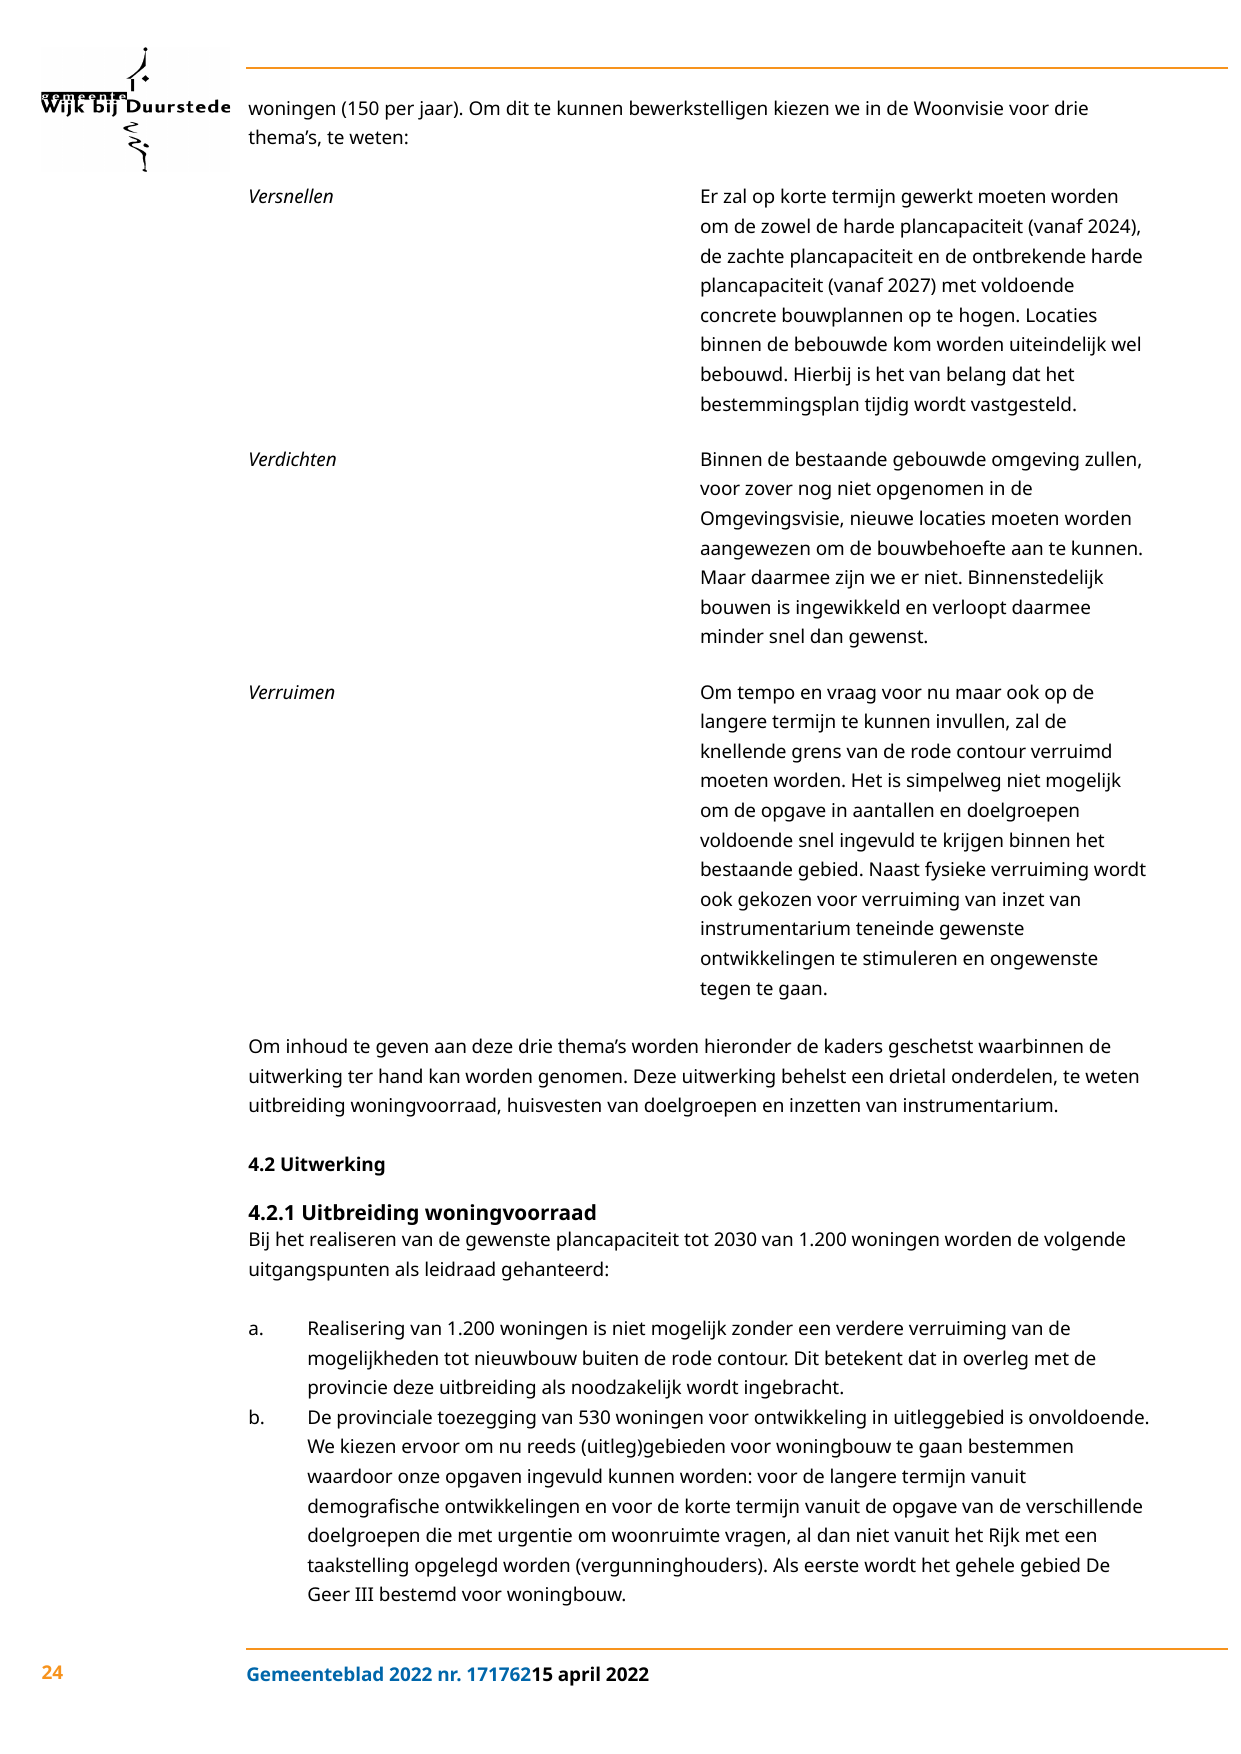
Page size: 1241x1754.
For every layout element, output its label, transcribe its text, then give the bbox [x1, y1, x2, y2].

text woningen (150 per jaar). Om dit te kunnen bewerkstelligen kiezen we in de Woonvisie voor drie thema’s, te weten: [248, 95, 1152, 150]
list De provinciale toezegging van 530 woningen voor ontwikkeling in uitleggebied is onvoldoende. We kiezen ervoor om nu reeds (uitleg)gebieden voor woningbouw te gaan bestemmen waardoor onze opgaven ingevuld kunnen worden: voor de langere termijn vanuit demografische ontwikkelingen en voor de korte termijn vanuit de opgave van de verschillende doelgroepen die met urgentie om woonruimte vragen, al dan niet vanuit het Rijk met een taakstelling opgelegd worden (vergunninghouders). Als eerste wordt het gehele gebied De Geer III bestemd voor woningbouw. [248, 1404, 1152, 1607]
table_cell Verdichten [248, 446, 700, 679]
text Bij het realiseren van de gewenste plancapaciteit tot 2030 van 1.200 woningen worden de volgende uitgangspunten als leidraad gehanteerd: [248, 1227, 1152, 1282]
table_cell Binnen de bestaande gebouwde omgeving zullen, voor zover nog niet opgenomen in de Omgevingsvisie, nieuwe locaties moeten worden aangewezen om de bouwbehoefte aan te kunnen. Maar daarmee zijn we er niet. Binnenstedelijk bouwen is ingewikkeld en verloopt daarmee minder snel dan gewenst. [700, 446, 1152, 679]
picture [41, 47, 231, 172]
table_header Versnellen [248, 184, 700, 446]
table_header Er zal op korte termijn gewerkt moeten worden om de zowel de harde plancapaciteit (vanaf 2024), de zachte plancapaciteit en de ontbrekende harde plancapaciteit (vanaf 2027) met voldoende concrete bouwplannen op te hogen. Locaties binnen de bebouwde kom worden uiteindelijk wel bebouwd. Hierbij is het van belang dat het bestemmingsplan tijdig wordt vastgesteld. [700, 184, 1152, 446]
table_cell Om tempo en vraag voor nu maar ook op de langere termijn te kunnen invullen, zal de knellende grens van de rode contour verruimd moeten worden. Het is simpelweg niet mogelijk om de opgave in aantallen en doelgroepen voldoende snel ingevuld te krijgen binnen het bestaande gebied. Naast fysieke verruiming wordt ook gekozen voor verruiming van inzet van instrumentarium teneinde gewenste ontwikkelingen te stimuleren en ongewenste tegen te gaan. [700, 679, 1152, 1000]
table_cell Verruimen [248, 679, 700, 1000]
list Realisering van 1.200 woningen is niet mogelijk zonder een verdere verruiming van de mogelijkheden tot nieuwbouw buiten de rode contour. Dit betekent dat in overleg met de provincie deze uitbreiding als noodzakelijk wordt ingebracht. [248, 1315, 1152, 1400]
text 4.2.1 Uitbreiding woningvoorraad [248, 1198, 1152, 1227]
text Om inhoud te geven aan deze drie thema’s worden hieronder de kaders geschetst waarbinnen de uitwerking ter hand kan worden genomen. Deze uitwerking behelst een drietal onderdelen, te weten uitbreiding woningvoorraad, huisvesten van doelgroepen en inzetten van instrumentarium. [248, 1033, 1152, 1118]
text 4.2 Uitwerking [248, 1152, 1152, 1177]
